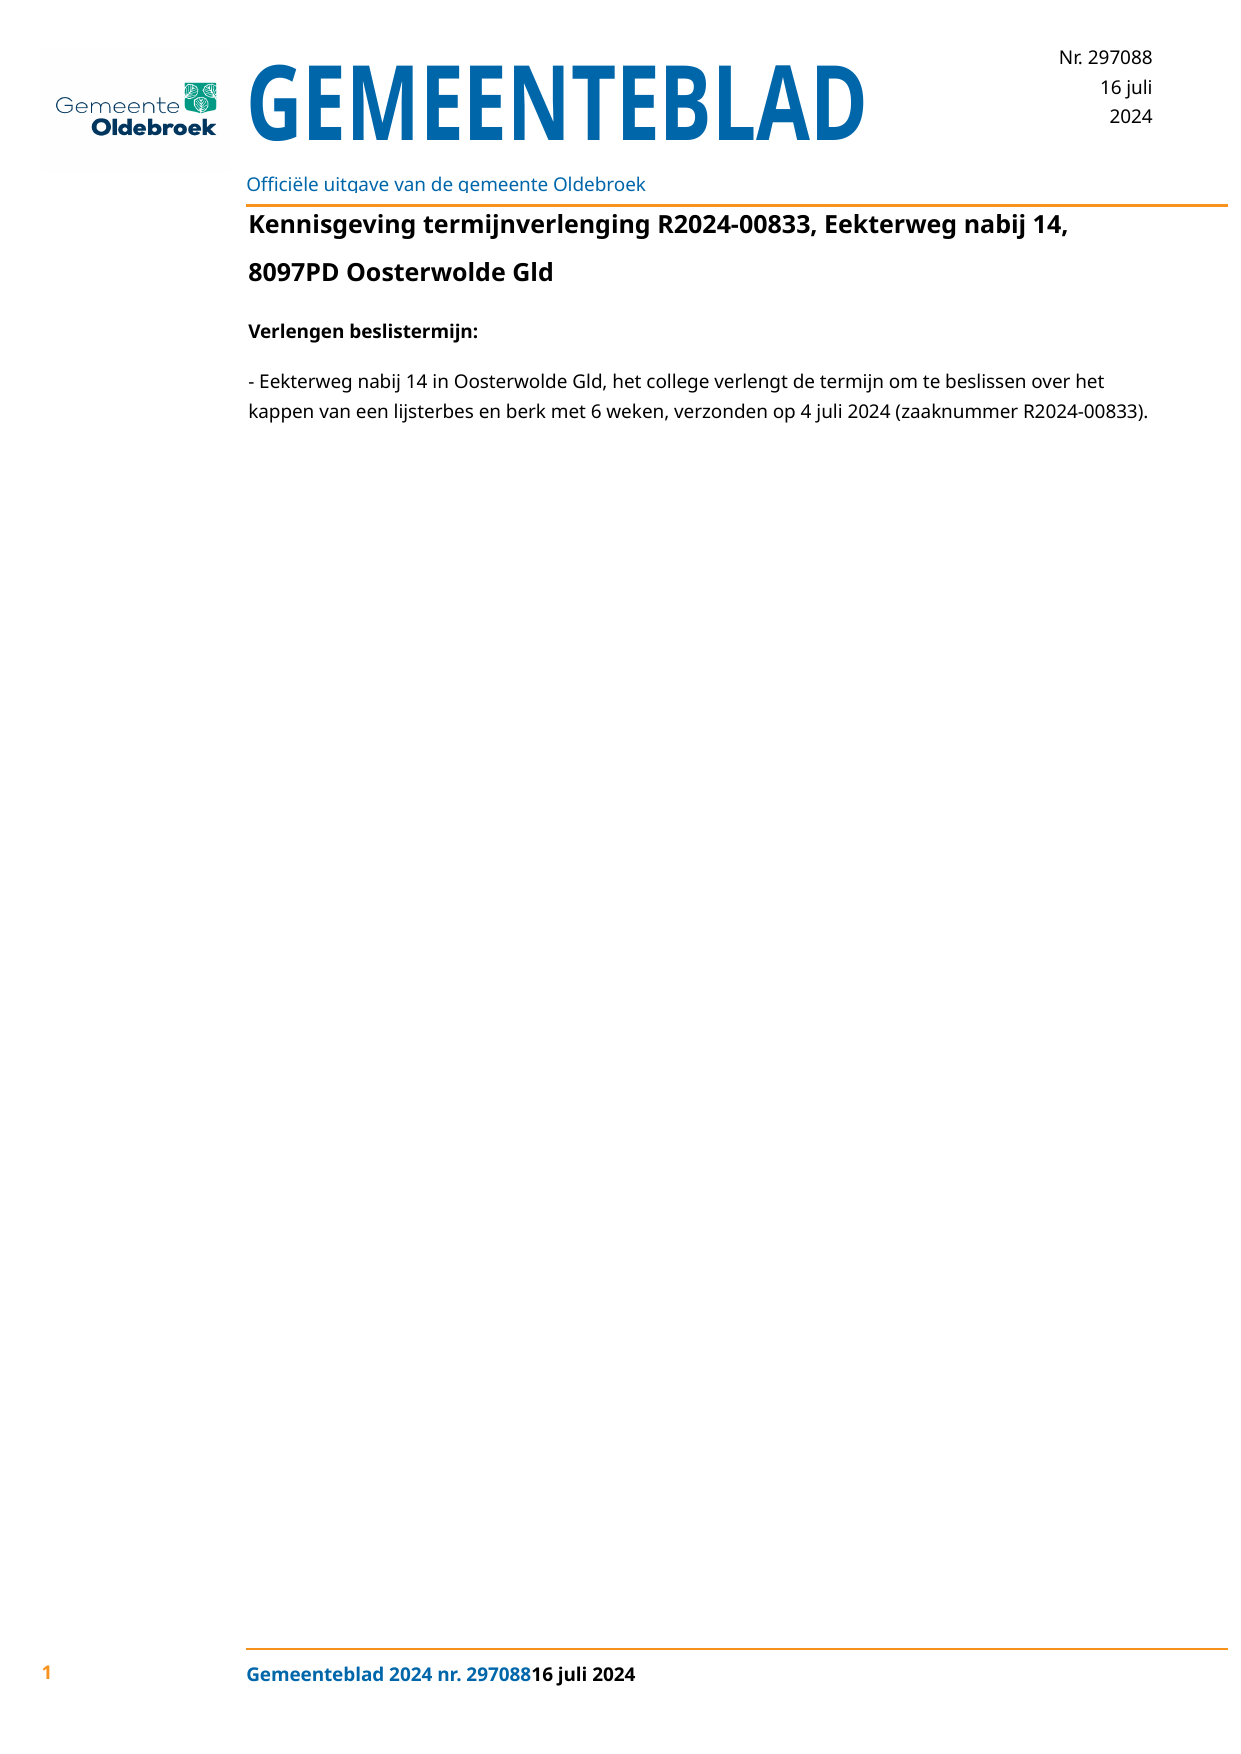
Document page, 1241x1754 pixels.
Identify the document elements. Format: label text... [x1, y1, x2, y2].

text Kennisgeving termijnverlenging R2024-00833, Eekterweg nabij 14, 8097PD Oosterwolde Gld [248, 207, 1152, 288]
text Verlengen beslistermijn: [248, 318, 1152, 344]
picture [41, 47, 231, 172]
text - Eekterweg nabij 14 in Oosterwolde Gld, het college verlengt de termijn om te beslissen over het kappen van een lijsterbes en berk met 6 weken, verzonden op 4 juli 2024 (zaaknummer R2024-00833). [248, 368, 1152, 424]
